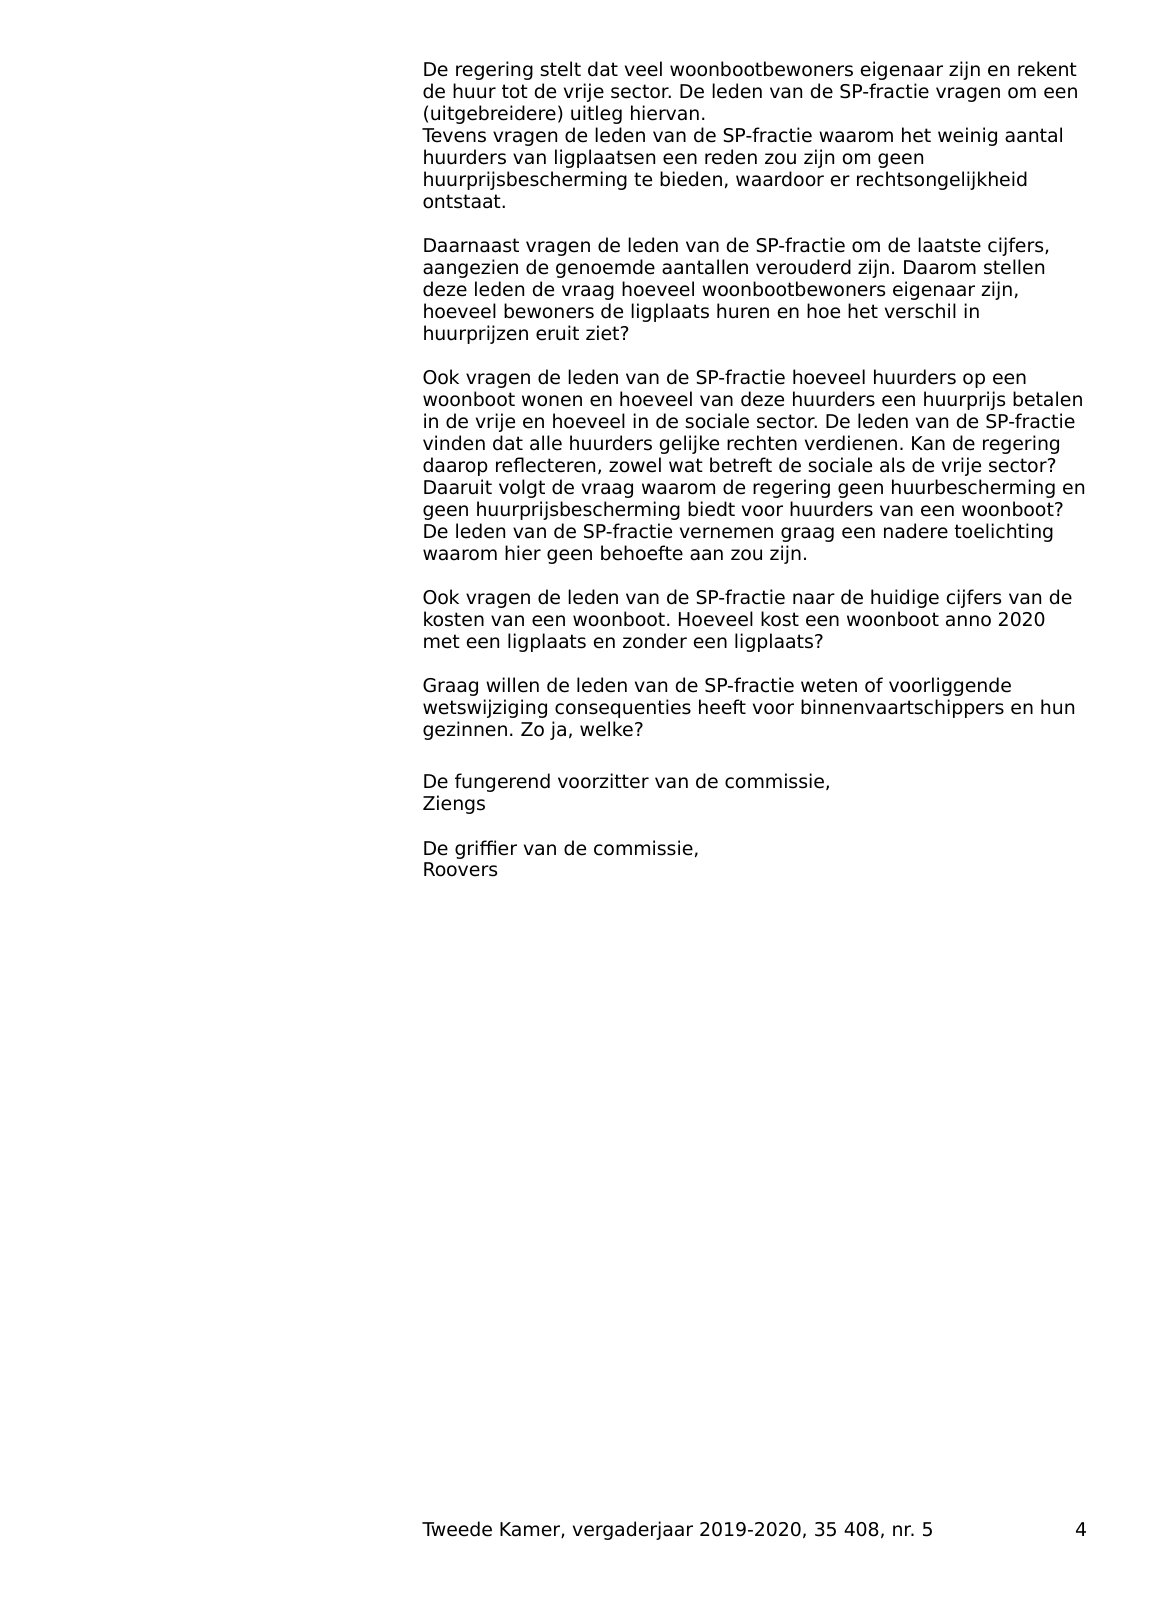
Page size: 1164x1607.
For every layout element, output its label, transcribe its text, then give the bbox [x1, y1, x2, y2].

text De fungerend voorzitter van de commissie, Ziengs [422, 771, 1087, 815]
text De griffier van de commissie, Roovers [422, 837, 1087, 881]
text Tevens vragen de leden van de SP-fractie waarom het weinig aantal huurders van ligplaatsen een reden zou zijn om geen huurprijsbescherming te bieden, waardoor er rechtsongelijkheid ontstaat. [422, 125, 1087, 213]
text Daarnaast vragen de leden van de SP-fractie om de laatste cijfers, aangezien de genoemde aantallen verouderd zijn. Daarom stellen deze leden de vraag hoeveel woonbootbewoners eigenaar zijn, hoeveel bewoners de ligplaats huren en hoe het verschil in huurprijzen eruit ziet? [422, 235, 1087, 345]
text De regering stelt dat veel woonbootbewoners eigenaar zijn en rekent de huur tot de vrije sector. De leden van de SP-fractie vragen om een (uitgebreidere) uitleg hiervan. [422, 59, 1087, 125]
text Daaruit volgt de vraag waarom de regering geen huurbescherming en geen huurprijsbescherming biedt voor huurders van een woonboot? De leden van de SP-fractie vernemen graag een nadere toelichting waarom hier geen behoefte aan zou zijn. [422, 477, 1087, 565]
text Ook vragen de leden van de SP-fractie hoeveel huurders op een woonboot wonen en hoeveel van deze huurders een huurprijs betalen in de vrije en hoeveel in de sociale sector. De leden van de SP-fractie vinden dat alle huurders gelijke rechten verdienen. Kan de regering daarop reflecteren, zowel wat betreft de sociale als de vrije sector? [422, 367, 1087, 477]
text Graag willen de leden van de SP-fractie weten of voorliggende wetswijziging consequenties heeft voor binnenvaartschippers en hun gezinnen. Zo ja, welke? [422, 675, 1087, 741]
text Ook vragen de leden van de SP-fractie naar de huidige cijfers van de kosten van een woonboot. Hoeveel kost een woonboot anno 2020 met een ligplaats en zonder een ligplaats? [422, 587, 1087, 653]
